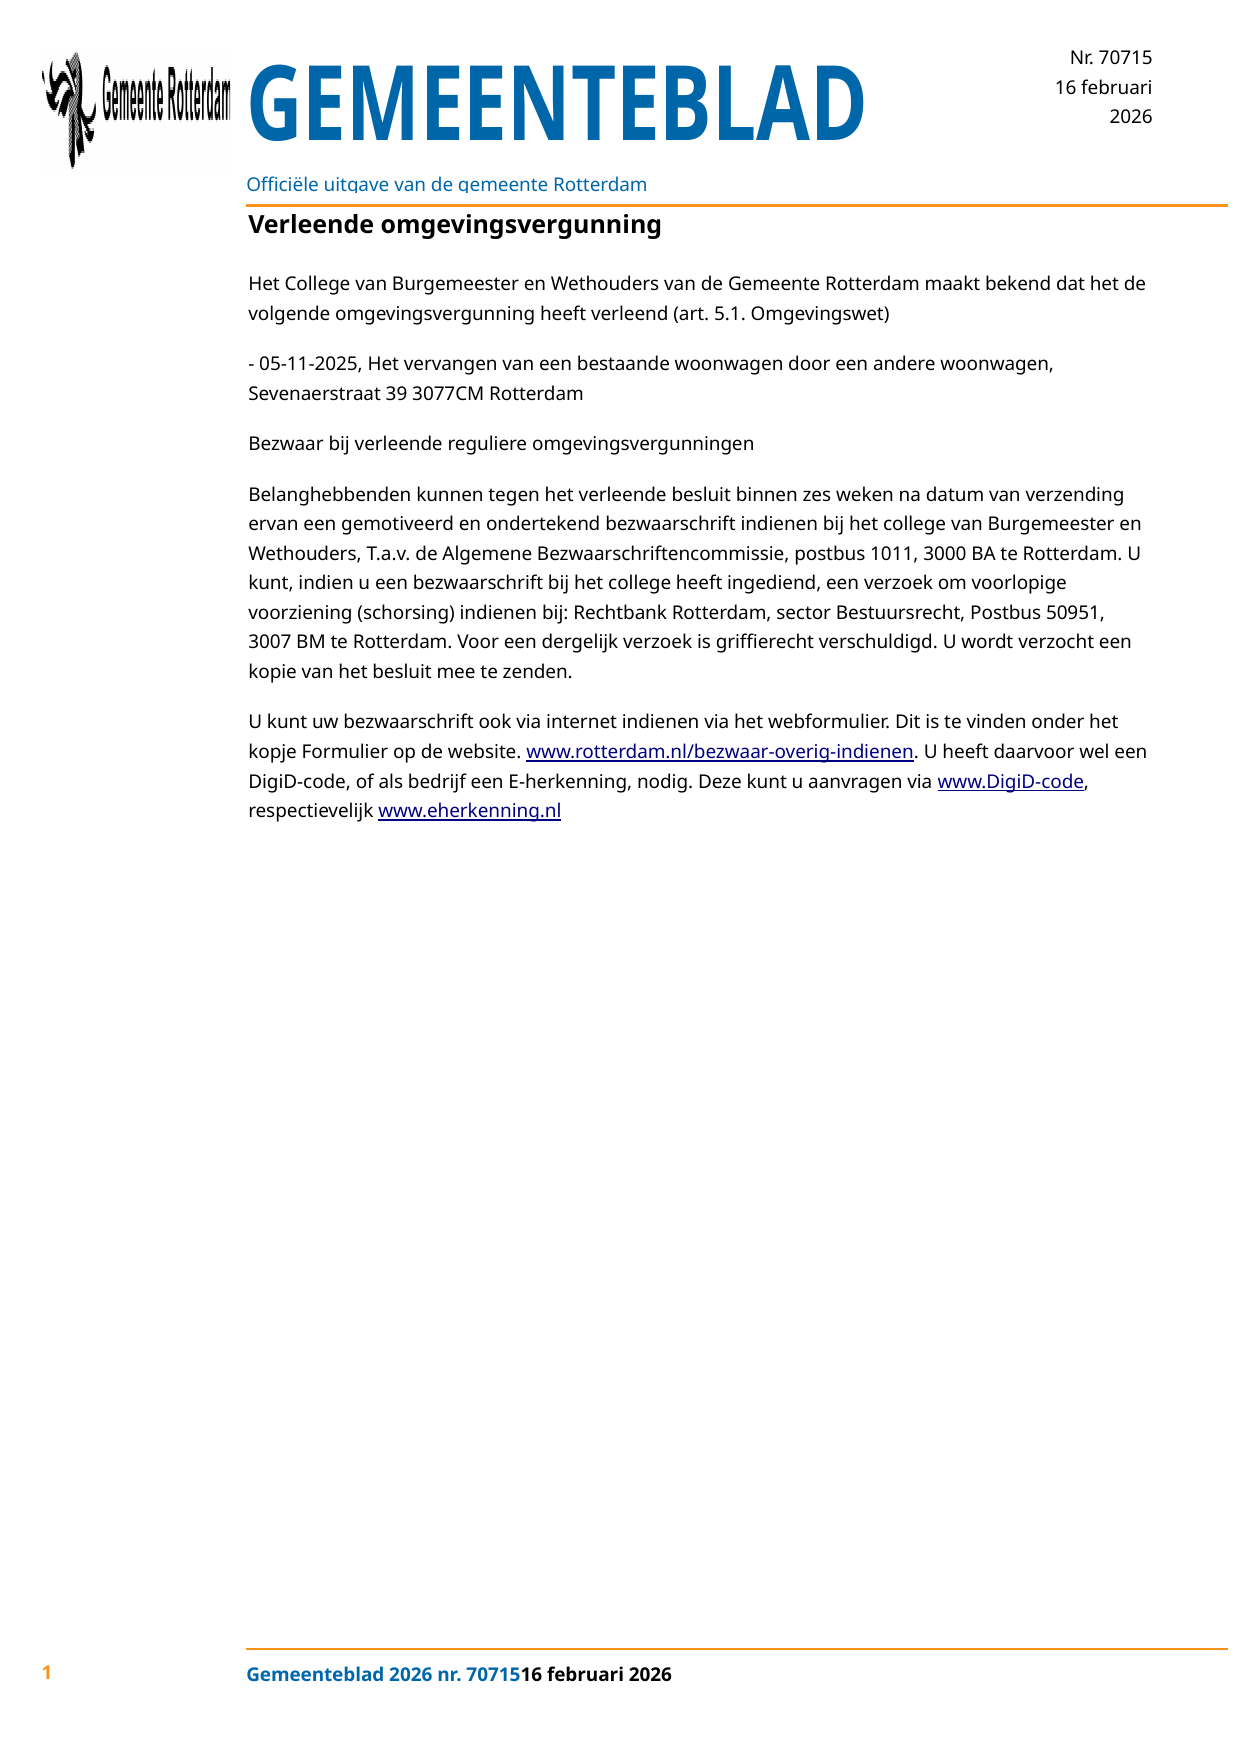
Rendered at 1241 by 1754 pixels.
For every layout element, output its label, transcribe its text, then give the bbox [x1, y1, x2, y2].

text Bezwaar bij verleende reguliere omgevingsvergunningen [248, 430, 1152, 456]
text Verleende omgevingsvergunning [248, 207, 1152, 241]
picture [41, 47, 231, 172]
text Het College van Burgemeester en Wethouders van de Gemeente Rotterdam maakt bekend dat het de volgende omgevingsvergunning heeft verleend (art. 5.1. Omgevingswet) [248, 270, 1152, 326]
text - 05-11-2025, Het vervangen van een bestaande woonwagen door een andere woonwagen, Sevenaerstraat 39 3077CM Rotterdam [248, 350, 1152, 406]
text U kunt uw bezwaarschrift ook via internet indienen via het webformulier. Dit is te vinden onder het kopje Formulier op de website. www.rotterdam.nl/bezwaar-overig-indienen. U heeft daarvoor wel een DigiD-code, of als bedrijf een E-herkenning, nodig. Deze kunt u aanvragen via www.DigiD-code, respectievelijk www.eherkenning.nl [248, 709, 1152, 823]
text Belanghebbenden kunnen tegen het verleende besluit binnen zes weken na datum van verzending ervan een gemotiveerd en ondertekend bezwaarschrift indienen bij het college van Burgemeester en Wethouders, T.a.v. de Algemene Bezwaarschriftencommissie, postbus 1011, 3000 BA te Rotterdam. U kunt, indien u een bezwaarschrift bij het college heeft ingediend, een verzoek om voorlopige voorziening (schorsing) indienen bij: Rechtbank Rotterdam, sector Bestuursrecht, Postbus 50951, 3007 BM te Rotterdam. Voor een dergelijk verzoek is griffierecht verschuldigd. U wordt verzocht een kopie van het besluit mee te zenden. [248, 481, 1152, 684]
